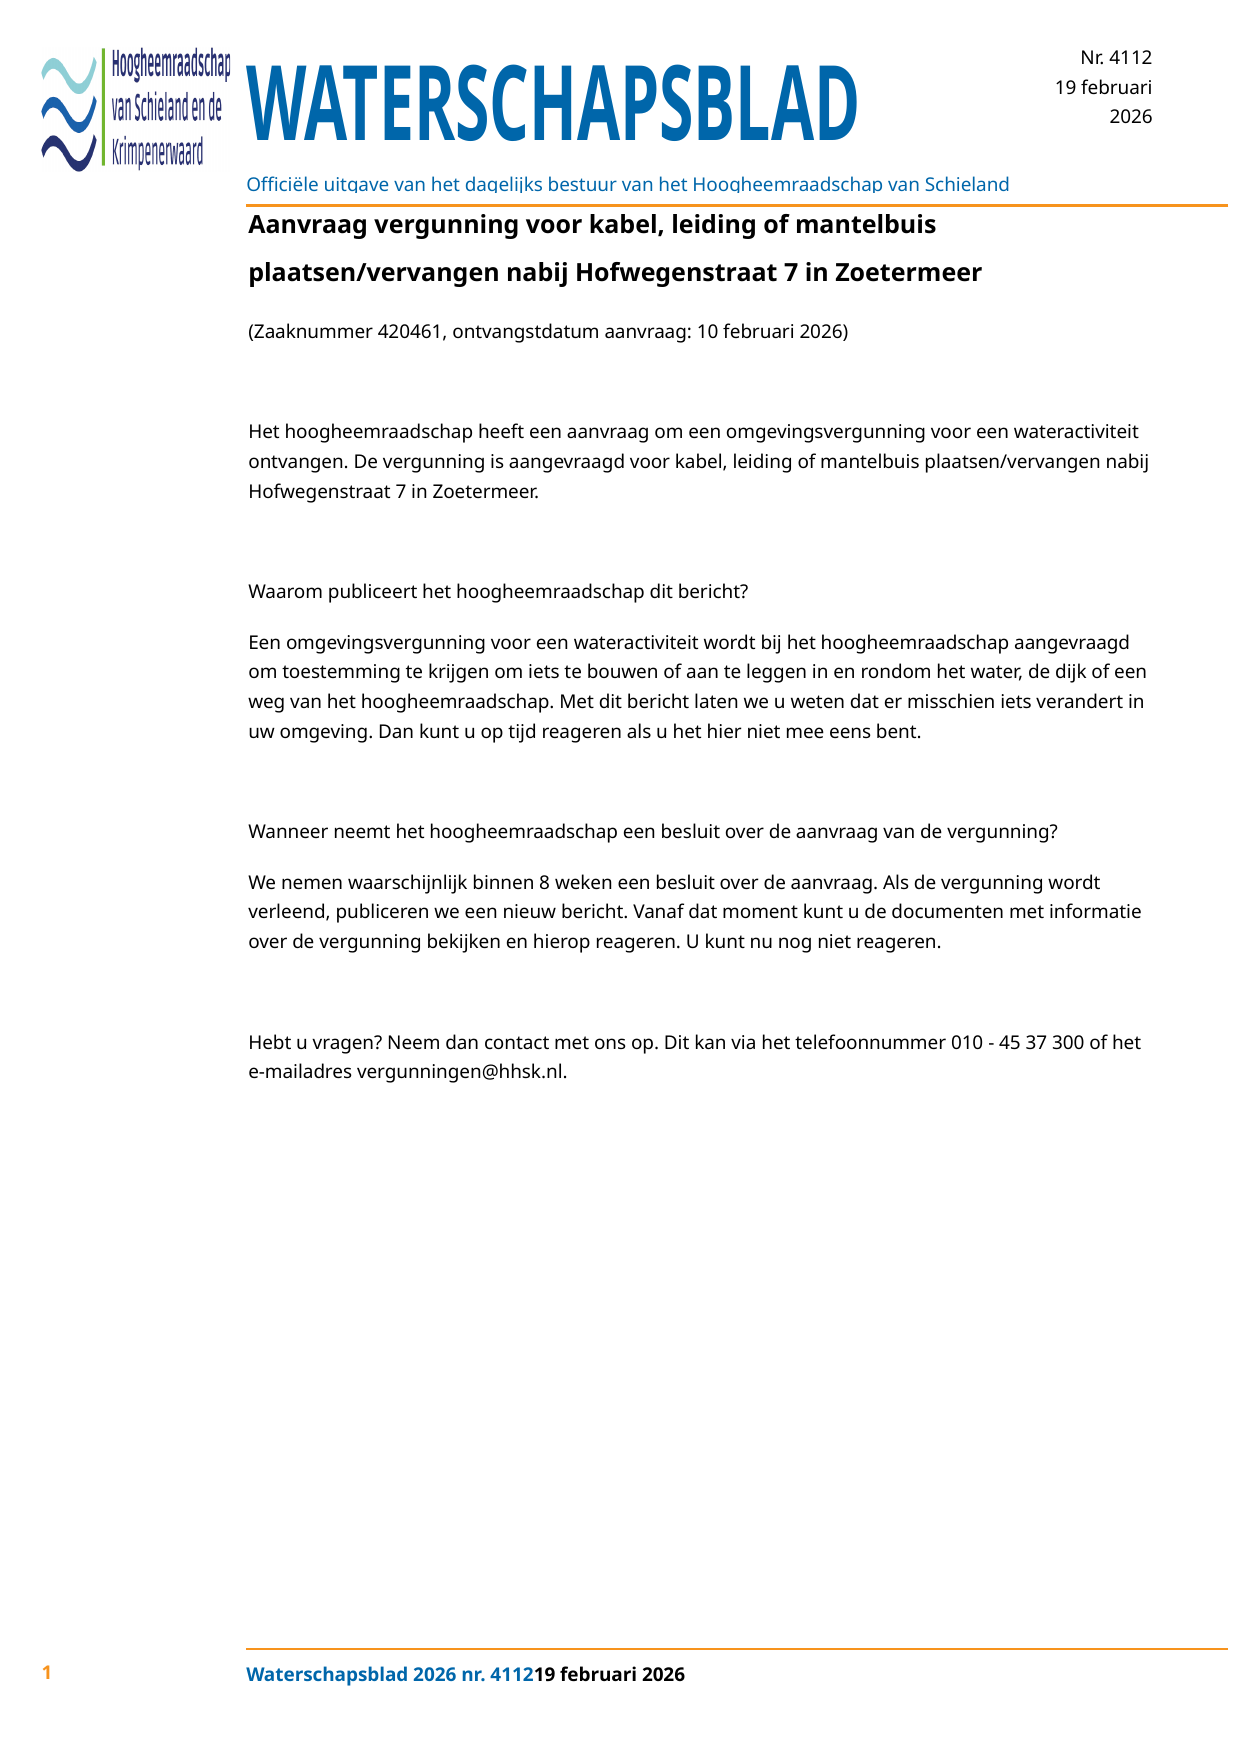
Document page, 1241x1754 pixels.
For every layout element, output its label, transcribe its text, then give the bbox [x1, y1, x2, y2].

text We nemen waarschijnlijk binnen 8 weken een besluit over de aanvraag. Als de vergunning wordt verleend, publiceren we een nieuw bericht. Vanaf dat moment kunt u de documenten met informatie over de vergunning bekijken en hierop reageren. U kunt nu nog niet reageren. [248, 869, 1152, 954]
picture [41, 47, 231, 172]
text Hebt u vragen? Neem dan contact met ons op. Dit kan via het telefoonnummer 010 - 45 37 300 of het e-mailadres vergunningen@hhsk.nl. [248, 1029, 1152, 1084]
text Aanvraag vergunning voor kabel, leiding of mantelbuis plaatsen/vervangen nabij Hofwegenstraat 7 in Zoetermeer [248, 207, 1152, 288]
text (Zaaknummer 420461, ontvangstdatum aanvraag: 10 februari 2026) [248, 318, 1152, 344]
text Het hoogheemraadschap heeft een aanvraag om een omgevingsvergunning voor een wateractiviteit ontvangen. De vergunning is aangevraagd voor kabel, leiding of mantelbuis plaatsen/vervangen nabij Hofwegenstraat 7 in Zoetermeer. [248, 419, 1152, 504]
text Waarom publiceert het hoogheemraadschap dit bericht? [248, 579, 1152, 604]
text Een omgevingsvergunning voor een wateractiviteit wordt bij het hoogheemraadschap aangevraagd om toestemming te krijgen om iets te bouwen of aan te leggen in en rondom het water, de dijk of een weg van het hoogheemraadschap. Met dit bericht laten we u weten dat er misschien iets verandert in uw omgeving. Dan kunt u op tijd reageren als u het hier niet mee eens bent. [248, 629, 1152, 744]
text Wanneer neemt het hoogheemraadschap een besluit over de aanvraag van de vergunning? [248, 819, 1152, 844]
